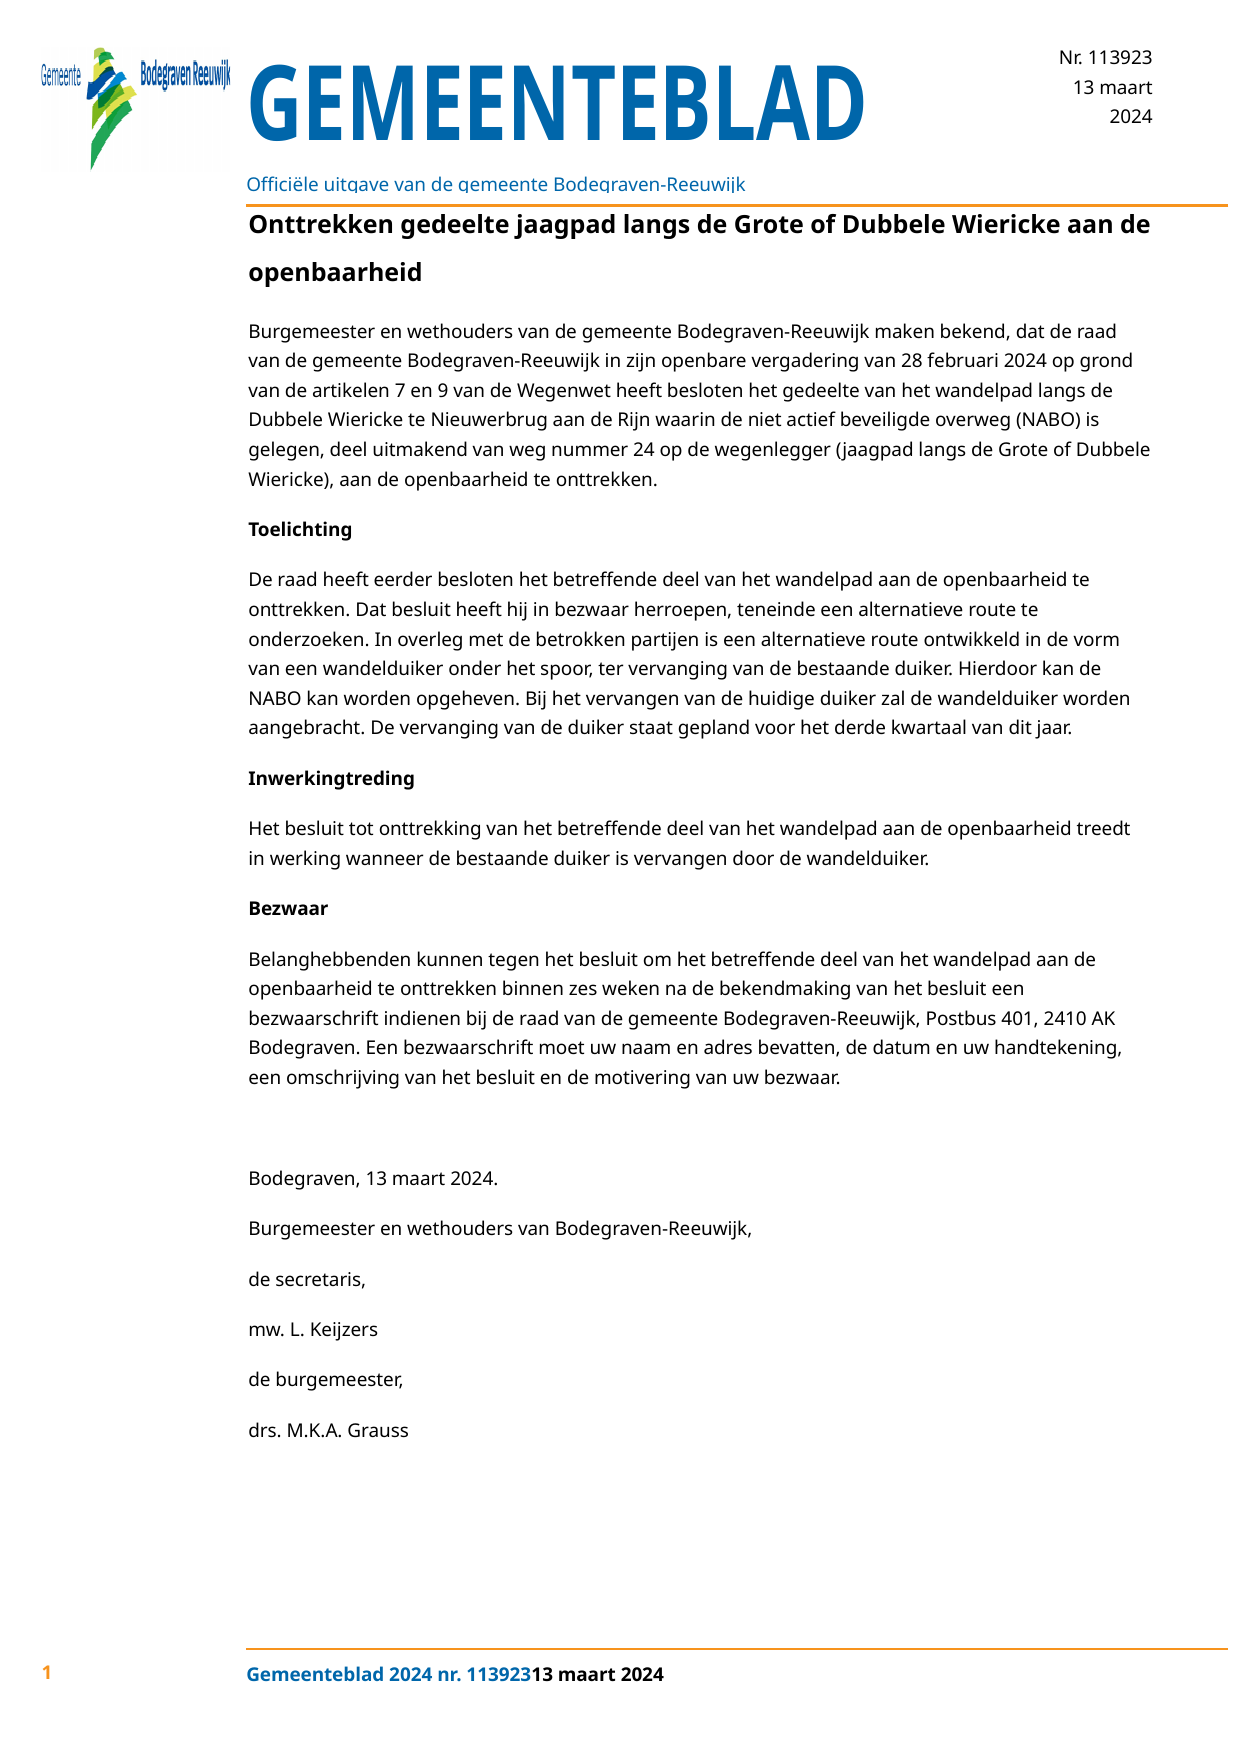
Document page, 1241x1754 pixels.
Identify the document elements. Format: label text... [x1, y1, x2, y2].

text De raad heeft eerder besloten het betreffende deel van het wandelpad aan de openbaarheid te onttrekken. Dat besluit heeft hij in bezwaar herroepen, teneinde een alternatieve route te onderzoeken. In overleg met de betrokken partijen is een alternatieve route ontwikkeld in de vorm van een wandelduiker onder het spoor, ter vervanging van de bestaande duiker. Hierdoor kan de NABO kan worden opgeheven. Bij het vervangen van de huidige duiker zal de wandelduiker worden aangebracht. De vervanging van de duiker staat gepland voor het derde kwartaal van dit jaar. [248, 567, 1152, 740]
picture [41, 47, 231, 172]
text de secretaris, [248, 1266, 1152, 1292]
text Burgemeester en wethouders van Bodegraven-Reeuwijk, [248, 1215, 1152, 1241]
text Onttrekken gedeelte jaagpad langs de Grote of Dubbele Wiericke aan de openbaarheid [248, 207, 1152, 288]
text Bodegraven, 13 maart 2024. [248, 1165, 1152, 1191]
text mw. L. Keijzers [248, 1316, 1152, 1342]
text Inwerkingtreding [248, 765, 1152, 791]
text Toelichting [248, 516, 1152, 542]
text Het besluit tot onttrekking van het betreffende deel van het wandelpad aan de openbaarheid treedt in werking wanneer de bestaande duiker is vervangen door de wandelduiker. [248, 815, 1152, 871]
text drs. M.K.A. Grauss [248, 1417, 1152, 1443]
text Bezwaar [248, 895, 1152, 921]
text Belanghebbenden kunnen tegen het besluit om het betreffende deel van het wandelpad aan de openbaarheid te onttrekken binnen zes weken na de bekendmaking van het besluit een bezwaarschrift indienen bij de raad van de gemeente Bodegraven-Reeuwijk, Postbus 401, 2410 AK Bodegraven. Een bezwaarschrift moet uw naam en adres bevatten, de datum en uw handtekening, een omschrijving van het besluit en de motivering van uw bezwaar. [248, 946, 1152, 1090]
text Burgemeester en wethouders van de gemeente Bodegraven-Reeuwijk maken bekend, dat de raad van de gemeente Bodegraven-Reeuwijk in zijn openbare vergadering van 28 februari 2024 op grond van de artikelen 7 en 9 van de Wegenwet heeft besloten het gedeelte van het wandelpad langs de Dubbele Wiericke te Nieuwerbrug aan de Rijn waarin de niet actief beveiligde overweg (NABO) is gelegen, deel uitmakend van weg nummer 24 op de wegenlegger (jaagpad langs de Grote of Dubbele Wiericke), aan de openbaarheid te onttrekken. [248, 318, 1152, 492]
text de burgemeester, [248, 1367, 1152, 1392]
